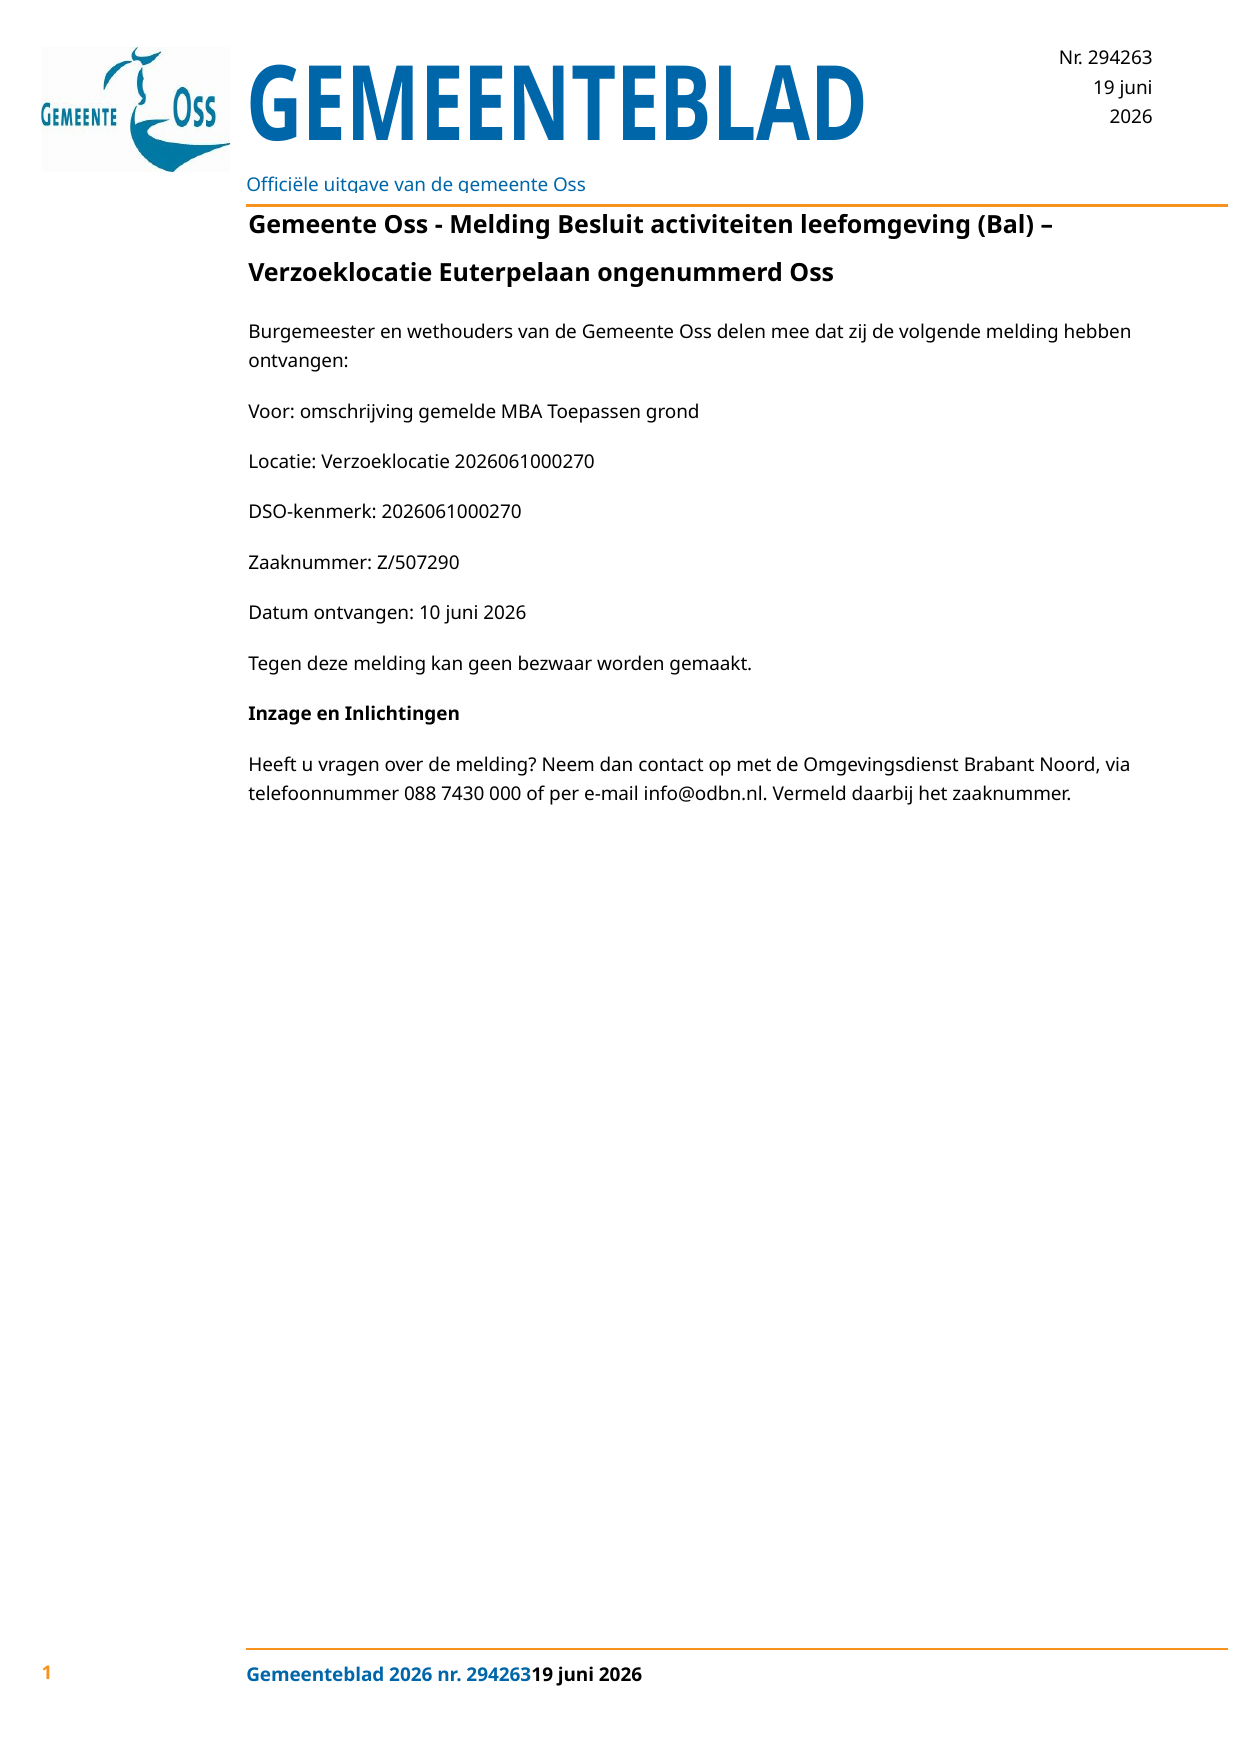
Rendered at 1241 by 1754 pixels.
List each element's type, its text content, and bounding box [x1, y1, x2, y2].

text Tegen deze melding kan geen bezwaar worden gemaakt. [248, 650, 1152, 676]
text Burgemeester en wethouders van de Gemeente Oss delen mee dat zij de volgende melding hebben ontvangen: [248, 318, 1152, 373]
text Voor: omschrijving gemelde MBA Toepassen grond [248, 398, 1152, 424]
picture [41, 47, 231, 172]
text DSO-kenmerk: 2026061000270 [248, 499, 1152, 524]
text Locatie: Verzoeklocatie 2026061000270 [248, 448, 1152, 474]
text Inzage en Inlichtingen [248, 700, 1152, 726]
text Gemeente Oss - Melding Besluit activiteiten leefomgeving (Bal) – Verzoeklocatie Euterpelaan ongenummerd Oss [248, 207, 1152, 288]
text Datum ontvangen: 10 juni 2026 [248, 599, 1152, 625]
text Zaaknummer: Z/507290 [248, 549, 1152, 575]
text Heeft u vragen over de melding? Neem dan contact op met de Omgevingsdienst Brabant Noord, via telefoonnummer 088 7430 000 of per e-mail info@odbn.nl. Vermeld daarbij het zaaknummer. [248, 751, 1152, 806]
